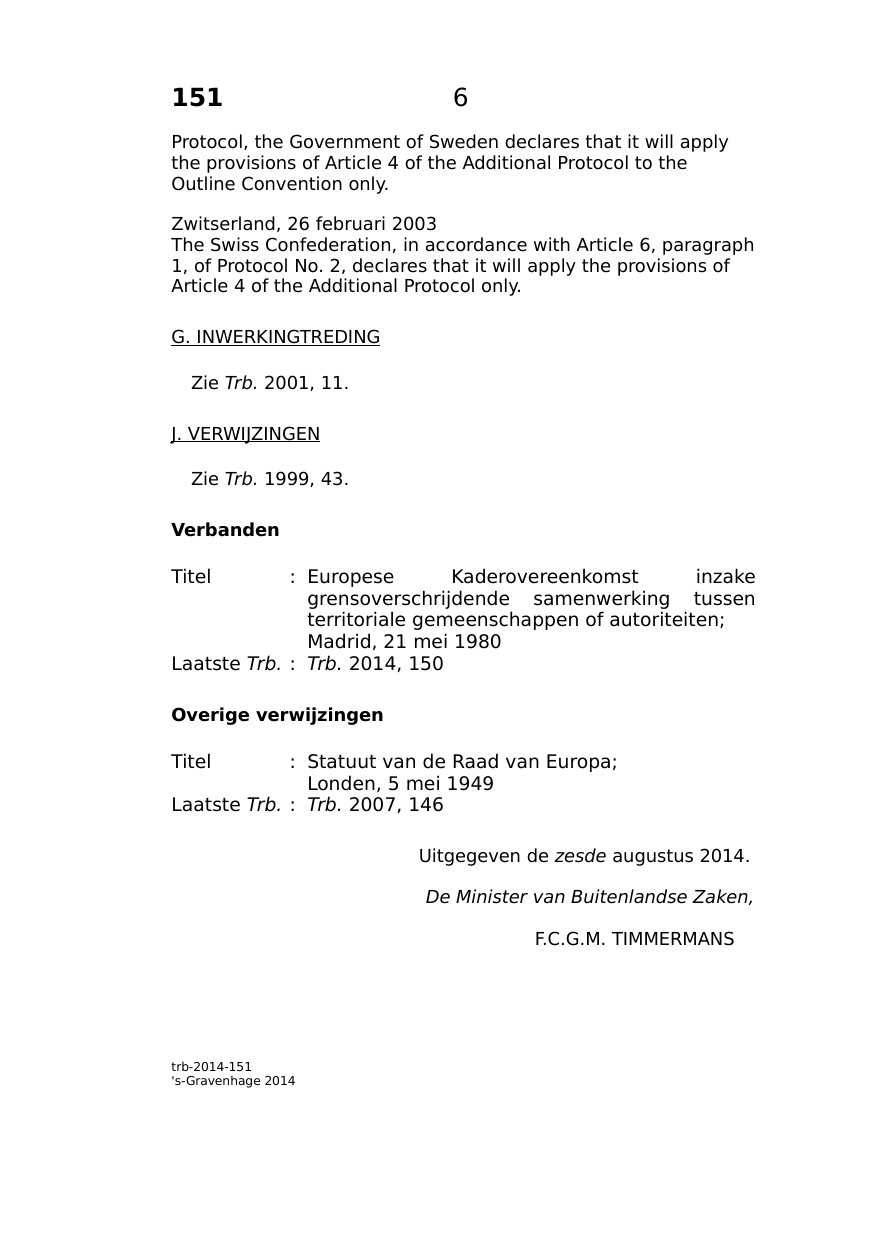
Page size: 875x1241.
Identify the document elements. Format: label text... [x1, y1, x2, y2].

table_cell Trb. 2014, 150 [307, 653, 756, 675]
table_header Titel [171, 566, 289, 653]
table_cell Laatste Trb. [171, 795, 289, 816]
table_cell : [289, 795, 307, 816]
text Protocol, the Government of Sweden declares that it will apply the provisions of Article 4 of the Additional Protocol to the Outline Convention only. [171, 132, 756, 194]
text Uitgegeven de zesde augustus 2014. [171, 846, 756, 867]
table_cell Laatste Trb. [171, 653, 289, 675]
text Zie Trb. 2001, 11. [171, 373, 756, 393]
text Zwitserland, 26 februari 2003 [171, 214, 756, 235]
text De Minister van Buitenlandse Zaken, F.C.G.M. TIMMERMANS [171, 887, 756, 949]
table_header Statuut van de Raad van Europa; Londen, 5 mei 1949 [307, 751, 756, 794]
subtitle Overige verwijzingen [171, 705, 756, 726]
table_header Europese Kaderovereenkomst inzake grensoverschrijdende samenwerking tussen territoriale gemeenschappen of autoriteiten; Madrid, 21 mei 1980 [307, 566, 756, 653]
table_header : [289, 566, 307, 653]
subtitle Verbanden [171, 520, 756, 541]
text 's-Gravenhage 2014 [171, 1074, 405, 1088]
text The Swiss Confederation, in accordance with Article 6, paragraph 1, of Protocol No. 2, declares that it will apply the provisions of Article 4 of the Additional Protocol only. [171, 235, 756, 297]
subtitle G. INWERKINGTREDING [171, 327, 756, 348]
text Zie Trb. 1999, 43. [171, 469, 756, 490]
table_header Titel [171, 751, 289, 794]
table_header : [289, 751, 307, 794]
table_cell : [289, 653, 307, 675]
text trb-2014-151 [171, 1060, 405, 1074]
subtitle J. VERWIJZINGEN [171, 423, 756, 444]
table_cell Trb. 2007, 146 [307, 795, 756, 816]
